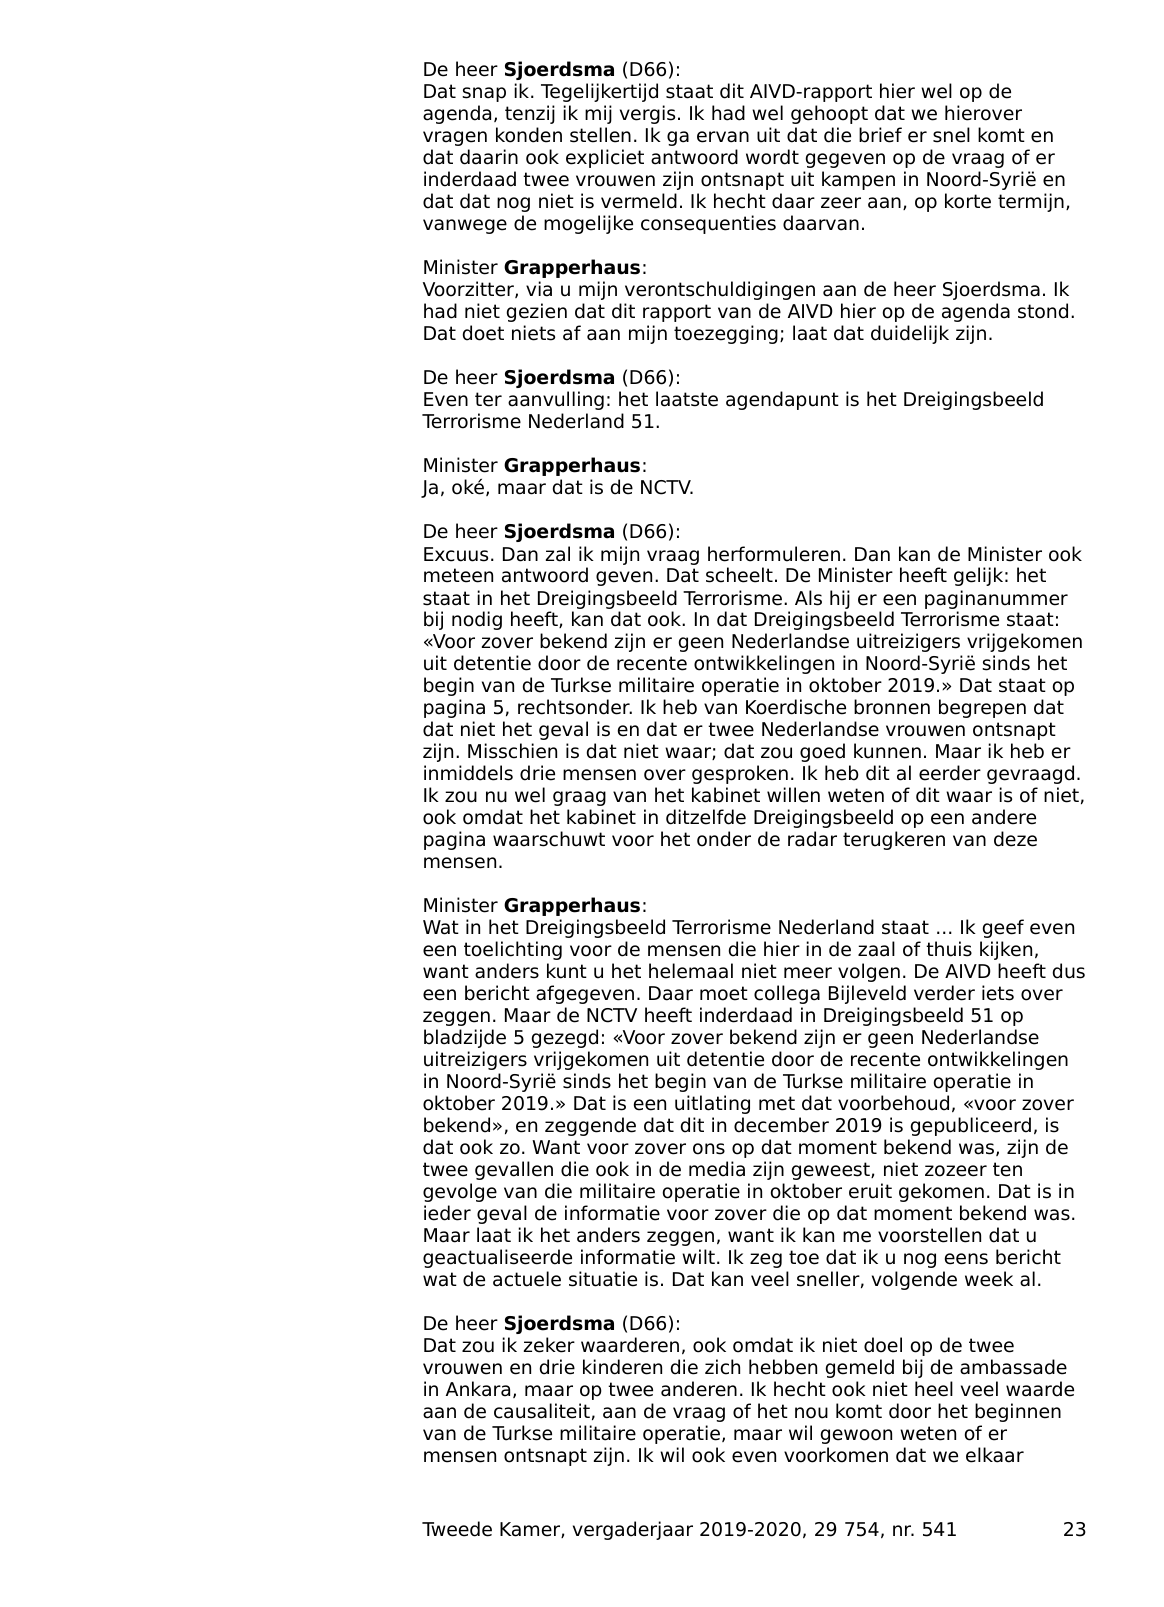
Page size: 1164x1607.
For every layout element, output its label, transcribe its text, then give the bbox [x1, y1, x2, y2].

text De heer Sjoerdsma (D66): [422, 367, 1087, 389]
text Dat zou ik zeker waarderen, ook omdat ik niet doel op de twee vrouwen en drie kinderen die zich hebben gemeld bij de ambassade in Ankara, maar op twee anderen. Ik hecht ook niet heel veel waarde aan de causaliteit, aan de vraag of het nou komt door het beginnen van de Turkse militaire operatie, maar wil gewoon weten of er mensen ontsnapt zijn. Ik wil ook even voorkomen dat we elkaar [422, 1335, 1087, 1467]
text De heer Sjoerdsma (D66): [422, 1313, 1087, 1335]
text Ja, oké, maar dat is de NCTV. [422, 477, 1087, 499]
text Even ter aanvulling: het laatste agendapunt is het Dreigingsbeeld Terrorisme Nederland 51. [422, 389, 1087, 433]
text Voorzitter, via u mijn verontschuldigingen aan de heer Sjoerdsma. Ik had niet gezien dat dit rapport van de AIVD hier op de agenda stond. Dat doet niets af aan mijn toezegging; laat dat duidelijk zijn. [422, 279, 1087, 345]
text Wat in het Dreigingsbeeld Terrorisme Nederland staat ... Ik geef even een toelichting voor de mensen die hier in de zaal of thuis kijken, want anders kunt u het helemaal niet meer volgen. De AIVD heeft dus een bericht afgegeven. Daar moet collega Bijleveld verder iets over zeggen. Maar de NCTV heeft inderdaad in Dreigingsbeeld 51 op bladzijde 5 gezegd: «Voor zover bekend zijn er geen Nederlandse uitreizigers vrijgekomen uit detentie door de recente ontwikkelingen in Noord-Syrië sinds het begin van de Turkse militaire operatie in oktober 2019.» Dat is een uitlating met dat voorbehoud, «voor zover bekend», en zeggende dat dit in december 2019 is gepubliceerd, is dat ook zo. Want voor zover ons op dat moment bekend was, zijn de twee gevallen die ook in de media zijn geweest, niet zozeer ten gevolge van die militaire operatie in oktober eruit gekomen. Dat is in ieder geval de informatie voor zover die op dat moment bekend was. Maar laat ik het anders zeggen, want ik kan me voorstellen dat u geactualiseerde informatie wilt. Ik zeg toe dat ik u nog eens bericht wat de actuele situatie is. Dat kan veel sneller, volgende week al. [422, 917, 1087, 1291]
text Dat snap ik. Tegelijkertijd staat dit AIVD-rapport hier wel op de agenda, tenzij ik mij vergis. Ik had wel gehoopt dat we hierover vragen konden stellen. Ik ga ervan uit dat die brief er snel komt en dat daarin ook expliciet antwoord wordt gegeven op de vraag of er inderdaad twee vrouwen zijn ontsnapt uit kampen in Noord-Syrië en dat dat nog niet is vermeld. Ik hecht daar zeer aan, op korte termijn, vanwege de mogelijke consequenties daarvan. [422, 81, 1087, 235]
text Minister Grapperhaus: [422, 257, 1087, 279]
text Minister Grapperhaus: [422, 455, 1087, 477]
text Excuus. Dan zal ik mijn vraag herformuleren. Dan kan de Minister ook meteen antwoord geven. Dat scheelt. De Minister heeft gelijk: het staat in het Dreigingsbeeld Terrorisme. Als hij er een paginanummer bij nodig heeft, kan dat ook. In dat Dreigingsbeeld Terrorisme staat: «Voor zover bekend zijn er geen Nederlandse uitreizigers vrijgekomen uit detentie door de recente ontwikkelingen in Noord-Syrië sinds het begin van de Turkse militaire operatie in oktober 2019.» Dat staat op pagina 5, rechtsonder. Ik heb van Koerdische bronnen begrepen dat dat niet het geval is en dat er twee Nederlandse vrouwen ontsnapt zijn. Misschien is dat niet waar; dat zou goed kunnen. Maar ik heb er inmiddels drie mensen over gesproken. Ik heb dit al eerder gevraagd. Ik zou nu wel graag van het kabinet willen weten of dit waar is of niet, ook omdat het kabinet in ditzelfde Dreigingsbeeld op een andere pagina waarschuwt voor het onder de radar terugkeren van deze mensen. [422, 543, 1087, 873]
text Minister Grapperhaus: [422, 895, 1087, 917]
text De heer Sjoerdsma (D66): [422, 59, 1087, 81]
text De heer Sjoerdsma (D66): [422, 521, 1087, 543]
